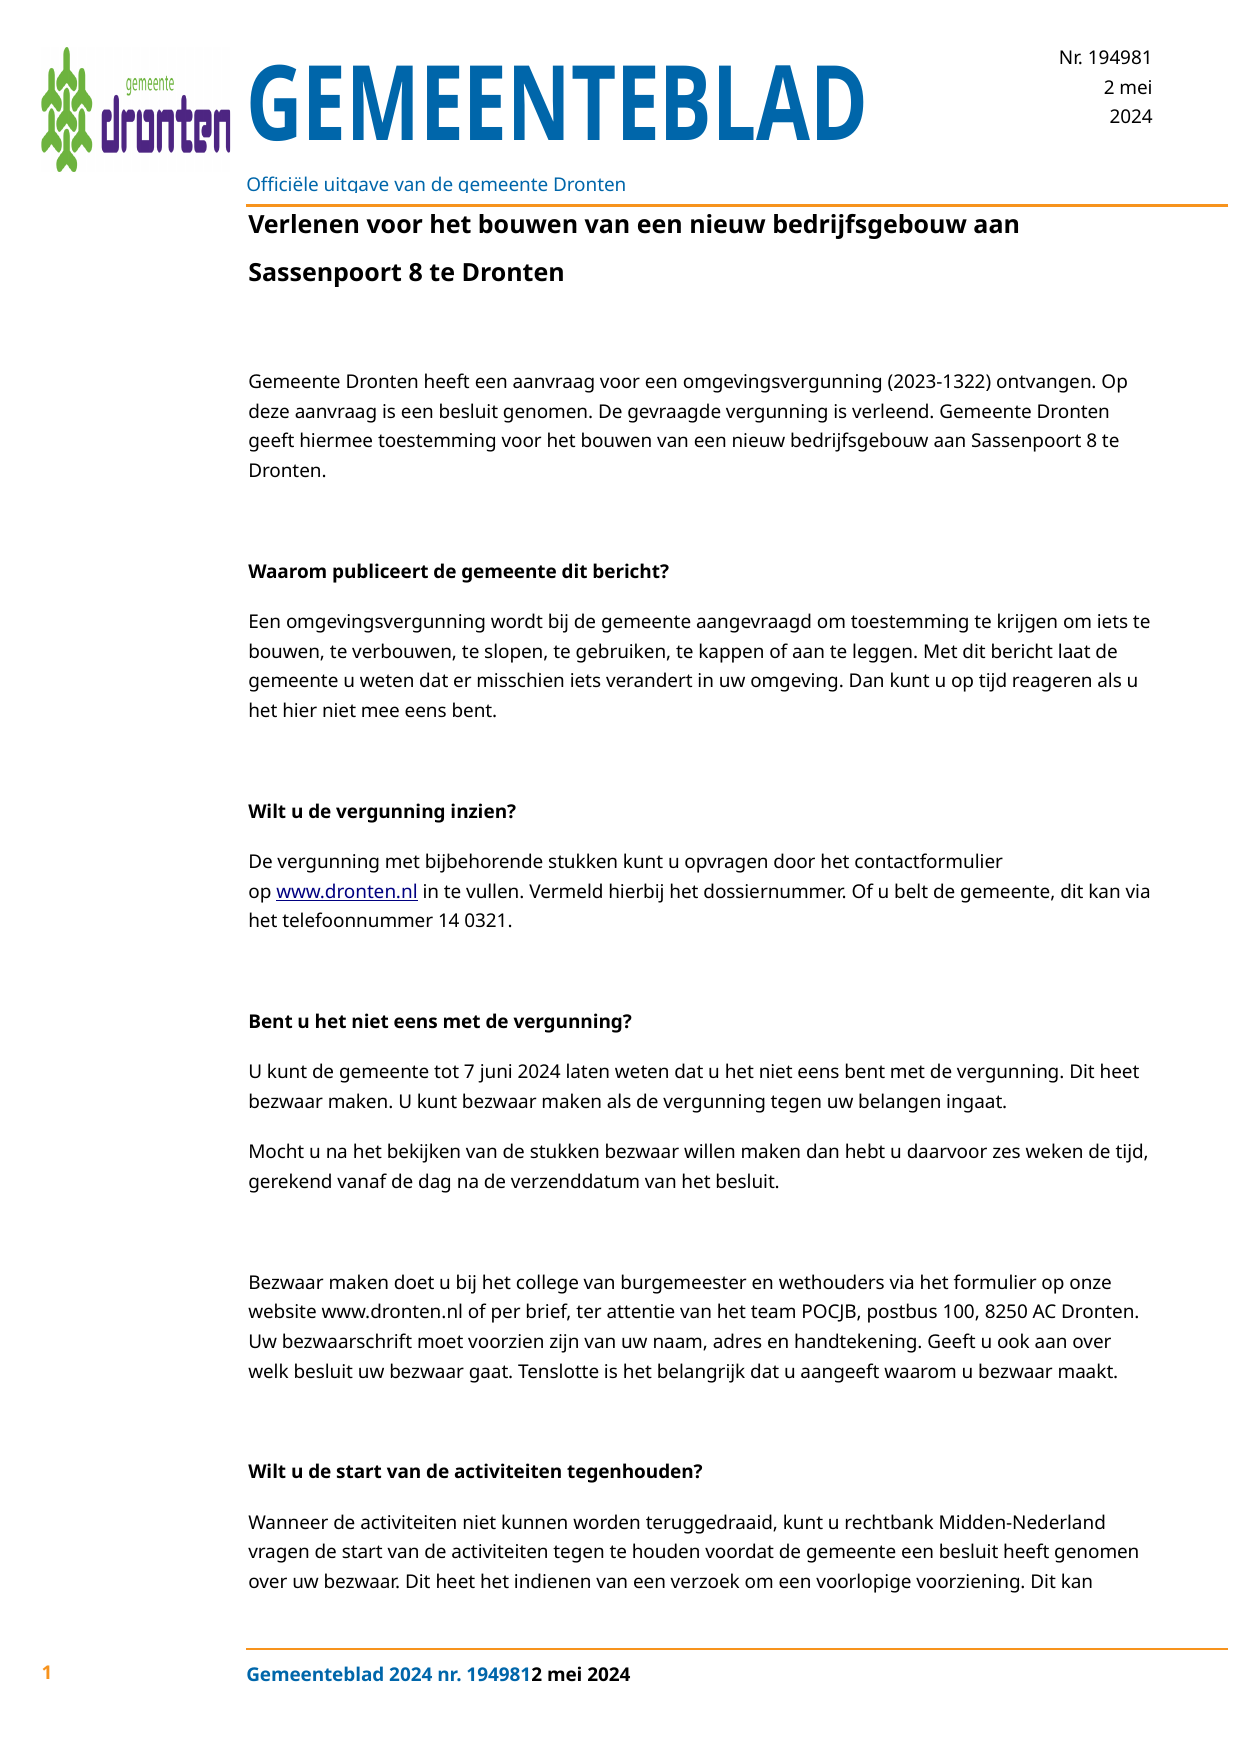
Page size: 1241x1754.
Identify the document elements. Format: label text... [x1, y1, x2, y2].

text De vergunning met bijbehorende stukken kunt u opvragen door het contactformulier op www.dronten.nl in te vullen. Vermeld hierbij het dossiernummer. Of u belt de gemeente, dit kan via het telefoonnummer 14 0321. [248, 848, 1152, 933]
text Wanneer de activiteiten niet kunnen worden teruggedraaid, kunt u rechtbank Midden-Nederland vragen de start van de activiteiten tegen te houden voordat de gemeente een besluit heeft genomen over uw bezwaar. Dit heet het indienen van een verzoek om een voorlopige voorziening. Dit kan [248, 1509, 1152, 1594]
text Bent u het niet eens met de vergunning? [248, 1008, 1152, 1034]
text Verlenen voor het bouwen van een nieuw bedrijfsgebouw aan Sassenpoort 8 te Dronten [248, 207, 1152, 288]
text Een omgevingsvergunning wordt bij de gemeente aangevraagd om toestemming te krijgen om iets te bouwen, te verbouwen, te slopen, te gebruiken, te kappen of aan te leggen. Met dit bericht laat de gemeente u weten dat er misschien iets verandert in uw omgeving. Dan kunt u op tijd reageren als u het hier niet mee eens bent. [248, 608, 1152, 723]
text Waarom publiceert de gemeente dit bericht? [248, 558, 1152, 584]
picture [41, 47, 231, 172]
text U kunt de gemeente tot 7 juni 2024 laten weten dat u het niet eens bent met de vergunning. Dit heet bezwaar maken. U kunt bezwaar maken als de vergunning tegen uw belangen ingaat. [248, 1059, 1152, 1114]
text Bezwaar maken doet u bij het college van burgemeester en wethouders via het formulier op onze website www.dronten.nl of per brief, ter attentie van het team POCJB, postbus 100, 8250 AC Dronten. Uw bezwaarschrift moet voorzien zijn van uw naam, adres en handtekening. Geeft u ook aan over welk besluit uw bezwaar gaat. Tenslotte is het belangrijk dat u aangeeft waarom u bezwaar maakt. [248, 1269, 1152, 1384]
text Wilt u de start van de activiteiten tegenhouden? [248, 1459, 1152, 1484]
text Gemeente Dronten heeft een aanvraag voor een omgevingsvergunning (2023-1322) ontvangen. Op deze aanvraag is een besluit genomen. De gevraagde vergunning is verleend. Gemeente Dronten geeft hiermee toestemming voor het bouwen van een nieuw bedrijfsgebouw aan Sassenpoort 8 te Dronten. [248, 368, 1152, 483]
text Wilt u de vergunning inzien? [248, 798, 1152, 824]
text Mocht u na het bekijken van de stukken bezwaar willen maken dan hebt u daarvoor zes weken de tijd, gerekend vanaf de dag na de verzenddatum van het besluit. [248, 1139, 1152, 1194]
